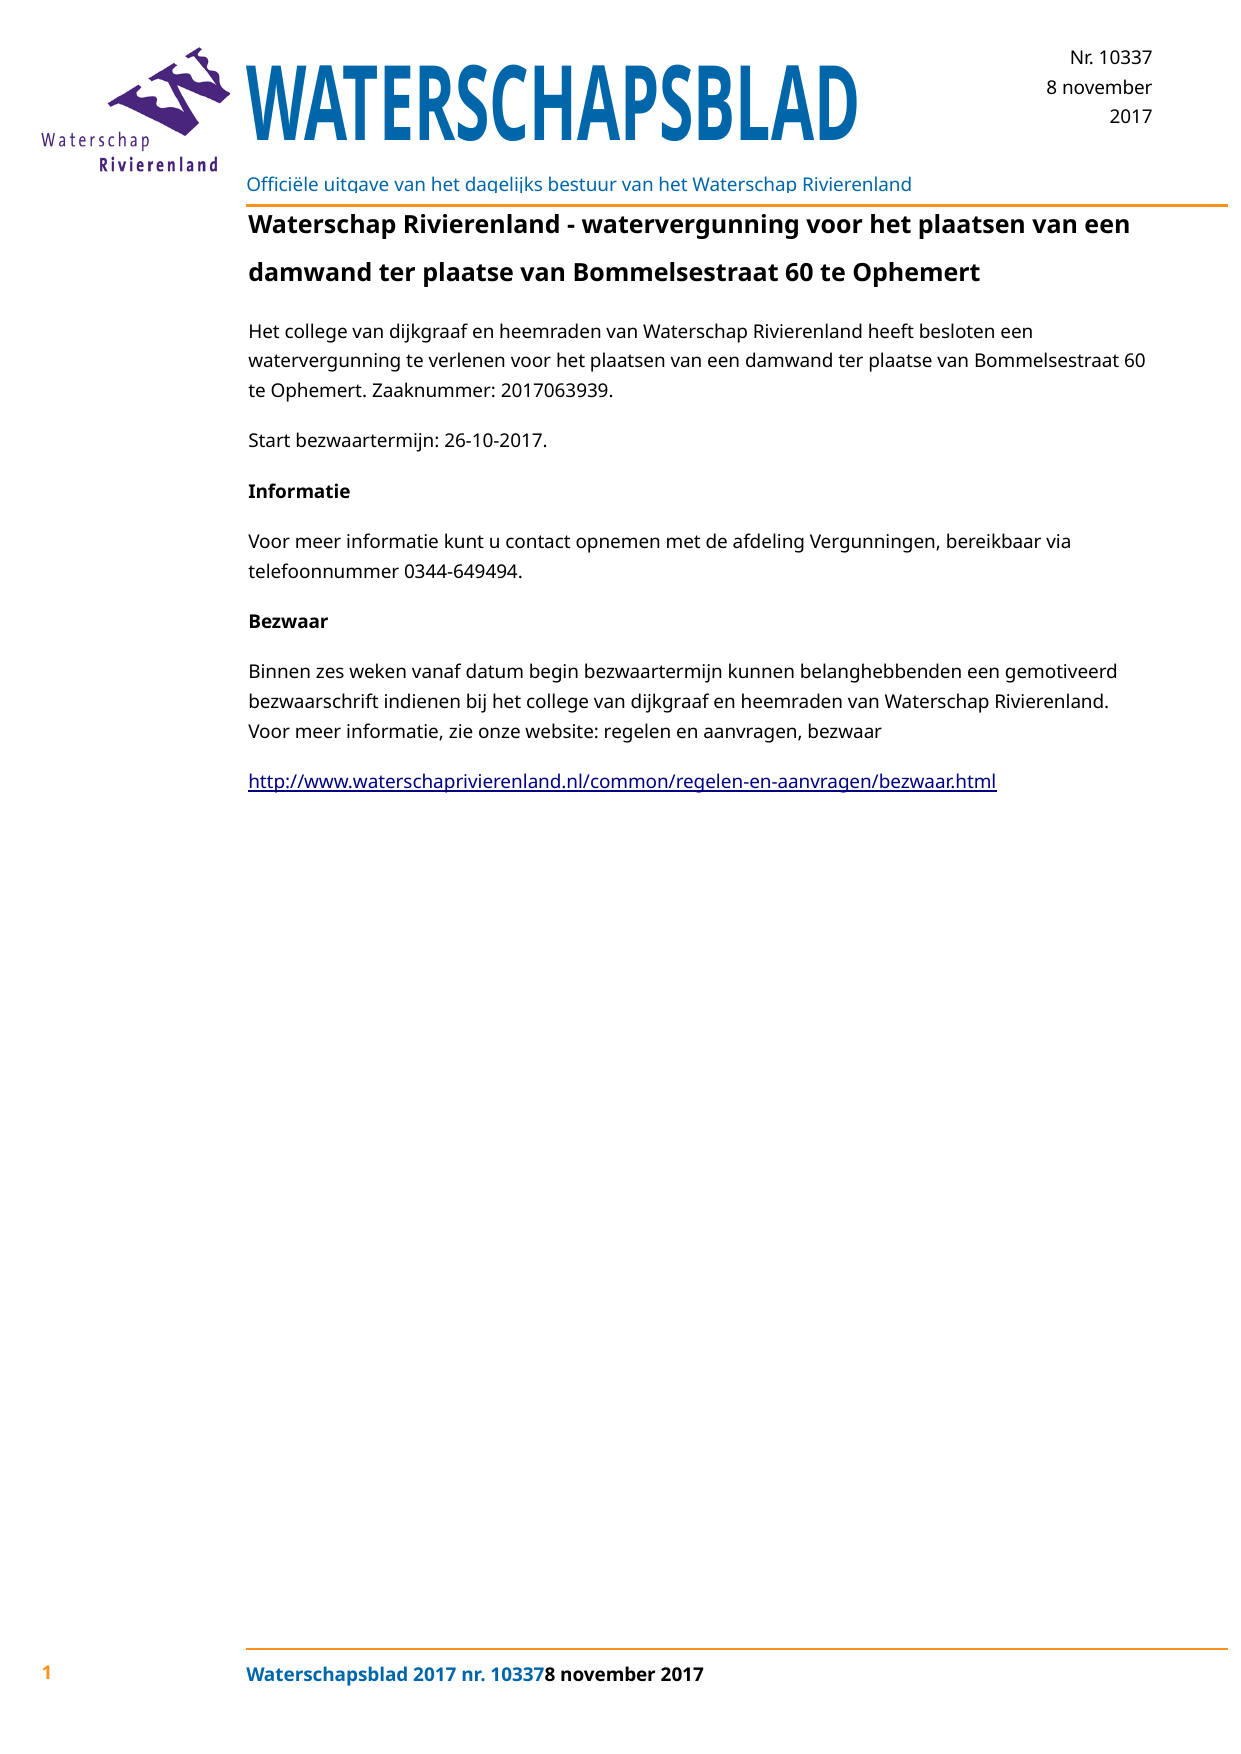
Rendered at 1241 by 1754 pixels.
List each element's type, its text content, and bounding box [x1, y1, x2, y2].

text Waterschap Rivierenland - watervergunning voor het plaatsen van een damwand ter plaatse van Bommelsestraat 60 te Ophemert [248, 207, 1152, 288]
text http://www.waterschaprivierenland.nl/common/regelen-en-aanvragen/bezwaar.html [248, 768, 1152, 794]
text Start bezwaartermijn: 26-10-2017. [248, 427, 1152, 453]
text Informatie [248, 478, 1152, 504]
text Voor meer informatie kunt u contact opnemen met de afdeling Vergunningen, bereikbaar via telefoonnummer 0344-649494. [248, 528, 1152, 584]
text Binnen zes weken vanaf datum begin bezwaartermijn kunnen belanghebbenden een gemotiveerd bezwaarschrift indienen bij het college van dijkgraaf en heemraden van Waterschap Rivierenland. Voor meer informatie, zie onze website: regelen en aanvragen, bezwaar [248, 659, 1152, 744]
picture [41, 47, 231, 172]
text Bezwaar [248, 608, 1152, 634]
text Het college van dijkgraaf en heemraden van Waterschap Rivierenland heeft besloten een watervergunning te verlenen voor het plaatsen van een damwand ter plaatse van Bommelsestraat 60 te Ophemert. Zaaknummer: 2017063939. [248, 318, 1152, 403]
